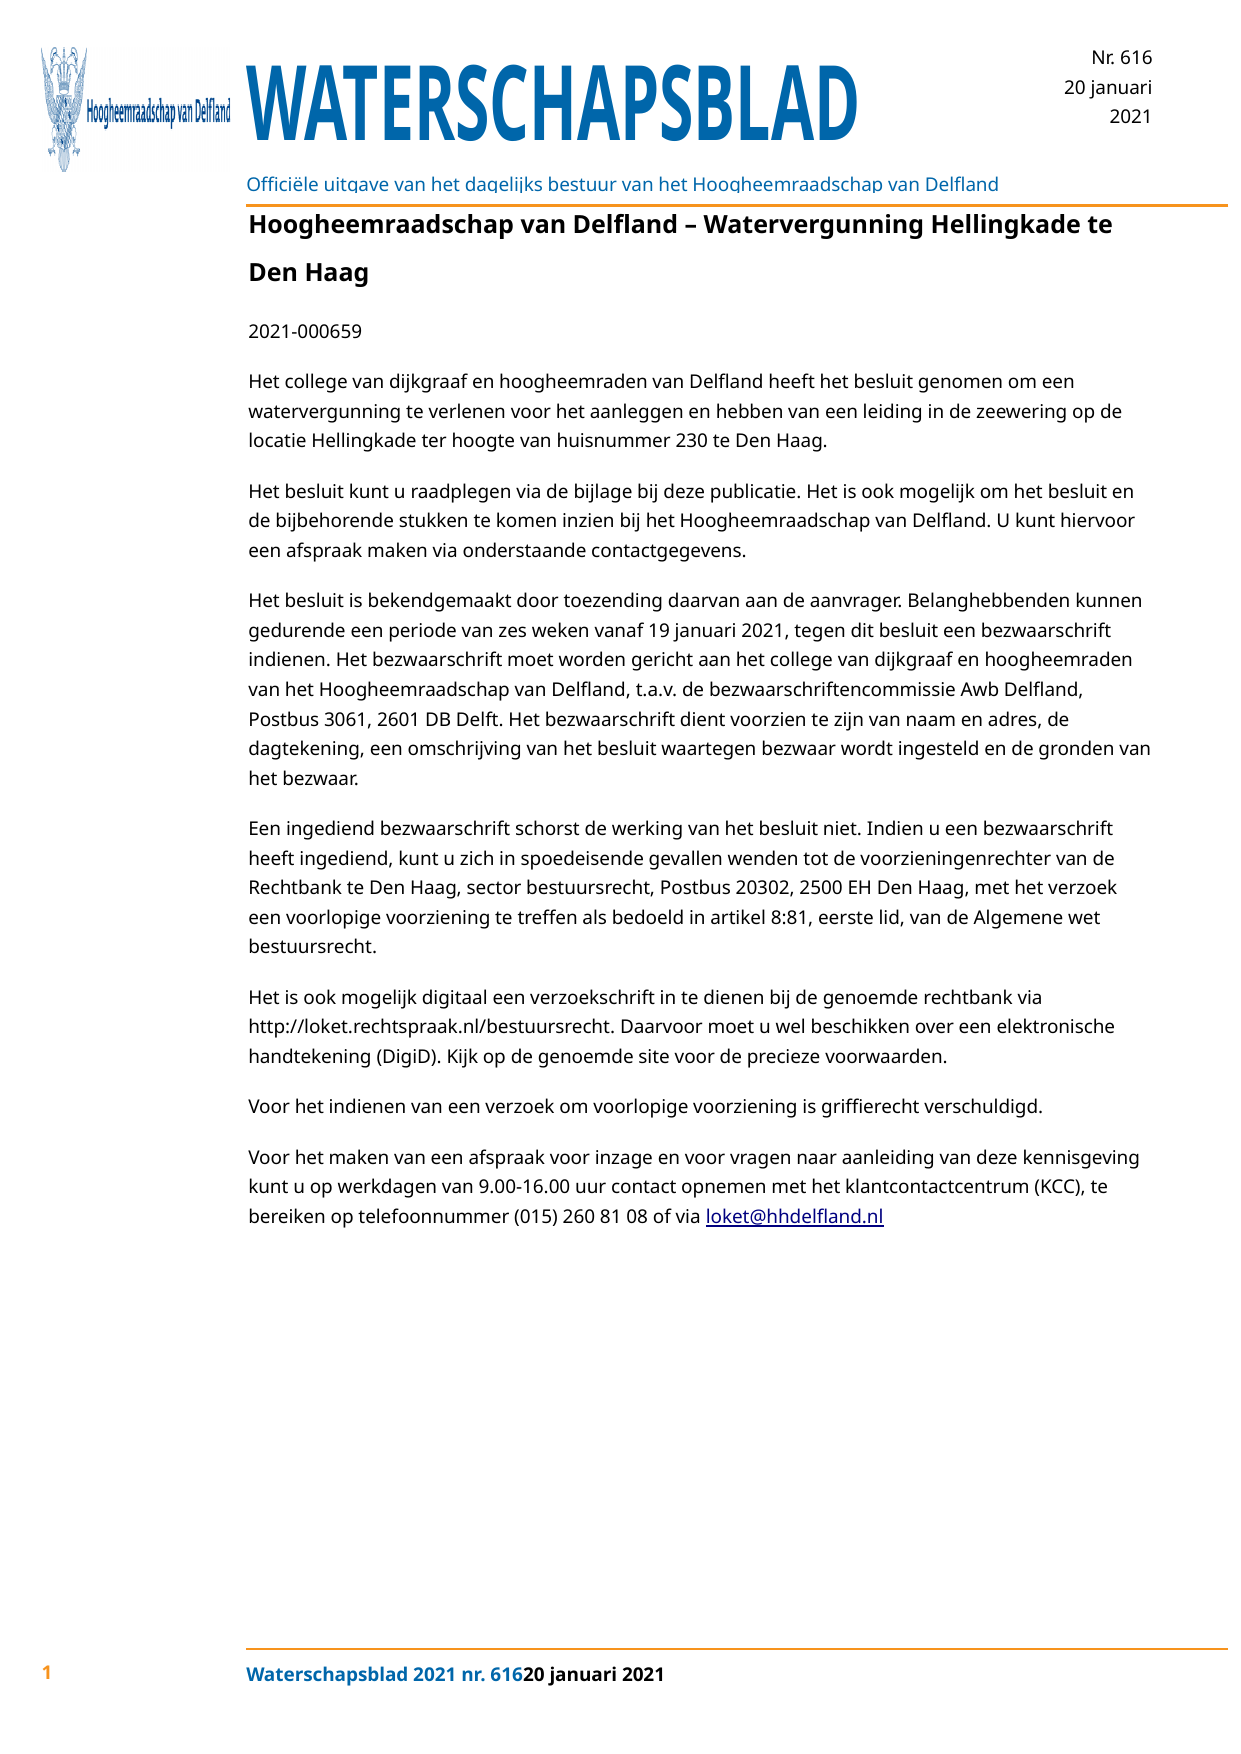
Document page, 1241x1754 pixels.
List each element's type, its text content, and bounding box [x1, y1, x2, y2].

picture [41, 47, 231, 172]
text 2021-000659 [248, 318, 1152, 344]
text Het is ook mogelijk digitaal een verzoekschrift in te dienen bij de genoemde rechtbank via http://loket.rechtspraak.nl/bestuursrecht. Daarvoor moet u wel beschikken over een elektronische handtekening (DigiD). Kijk op de genoemde site voor de precieze voorwaarden. [248, 984, 1152, 1069]
text Het college van dijkgraaf en hoogheemraden van Delfland heeft het besluit genomen om een watervergunning te verlenen voor het aanleggen en hebben van een leiding in de zeewering op de locatie Hellingkade ter hoogte van huisnummer 230 te Den Haag. [248, 368, 1152, 453]
text Voor het maken van een afspraak voor inzage en voor vragen naar aanleiding van deze kennisgeving kunt u op werkdagen van 9.00-16.00 uur contact opnemen met het klantcontactcentrum (KCC), te bereiken op telefoonnummer (015) 260 81 08 of via loket@hhdelfland.nl [248, 1144, 1152, 1229]
text Hoogheemraadschap van Delfland – Watervergunning Hellingkade te Den Haag [248, 207, 1152, 288]
text Voor het indienen van een verzoek om voorlopige voorziening is griffierecht verschuldigd. [248, 1094, 1152, 1119]
text Het besluit kunt u raadplegen via de bijlage bij deze publicatie. Het is ook mogelijk om het besluit en de bijbehorende stukken te komen inzien bij het Hoogheemraadschap van Delfland. U kunt hiervoor een afspraak maken via onderstaande contactgegevens. [248, 478, 1152, 563]
text Een ingediend bezwaarschrift schorst de werking van het besluit niet. Indien u een bezwaarschrift heeft ingediend, kunt u zich in spoedeisende gevallen wenden tot de voorzieningenrechter van de Rechtbank te Den Haag, sector bestuursrecht, Postbus 20302, 2500 EH Den Haag, met het verzoek een voorlopige voorziening te treffen als bedoeld in artikel 8:81, eerste lid, van de Algemene wet bestuursrecht. [248, 815, 1152, 959]
text Het besluit is bekendgemaakt door toezending daarvan aan de aanvrager. Belanghebbenden kunnen gedurende een periode van zes weken vanaf 19 januari 2021, tegen dit besluit een bezwaarschrift indienen. Het bezwaarschrift moet worden gericht aan het college van dijkgraaf en hoogheemraden van het Hoogheemraadschap van Delfland, t.a.v. de bezwaarschriftencommissie Awb Delfland, Postbus 3061, 2601 DB Delft. Het bezwaarschrift dient voorzien te zijn van naam en adres, de dagtekening, een omschrijving van het besluit waartegen bezwaar wordt ingesteld en de gronden van het bezwaar. [248, 587, 1152, 791]
